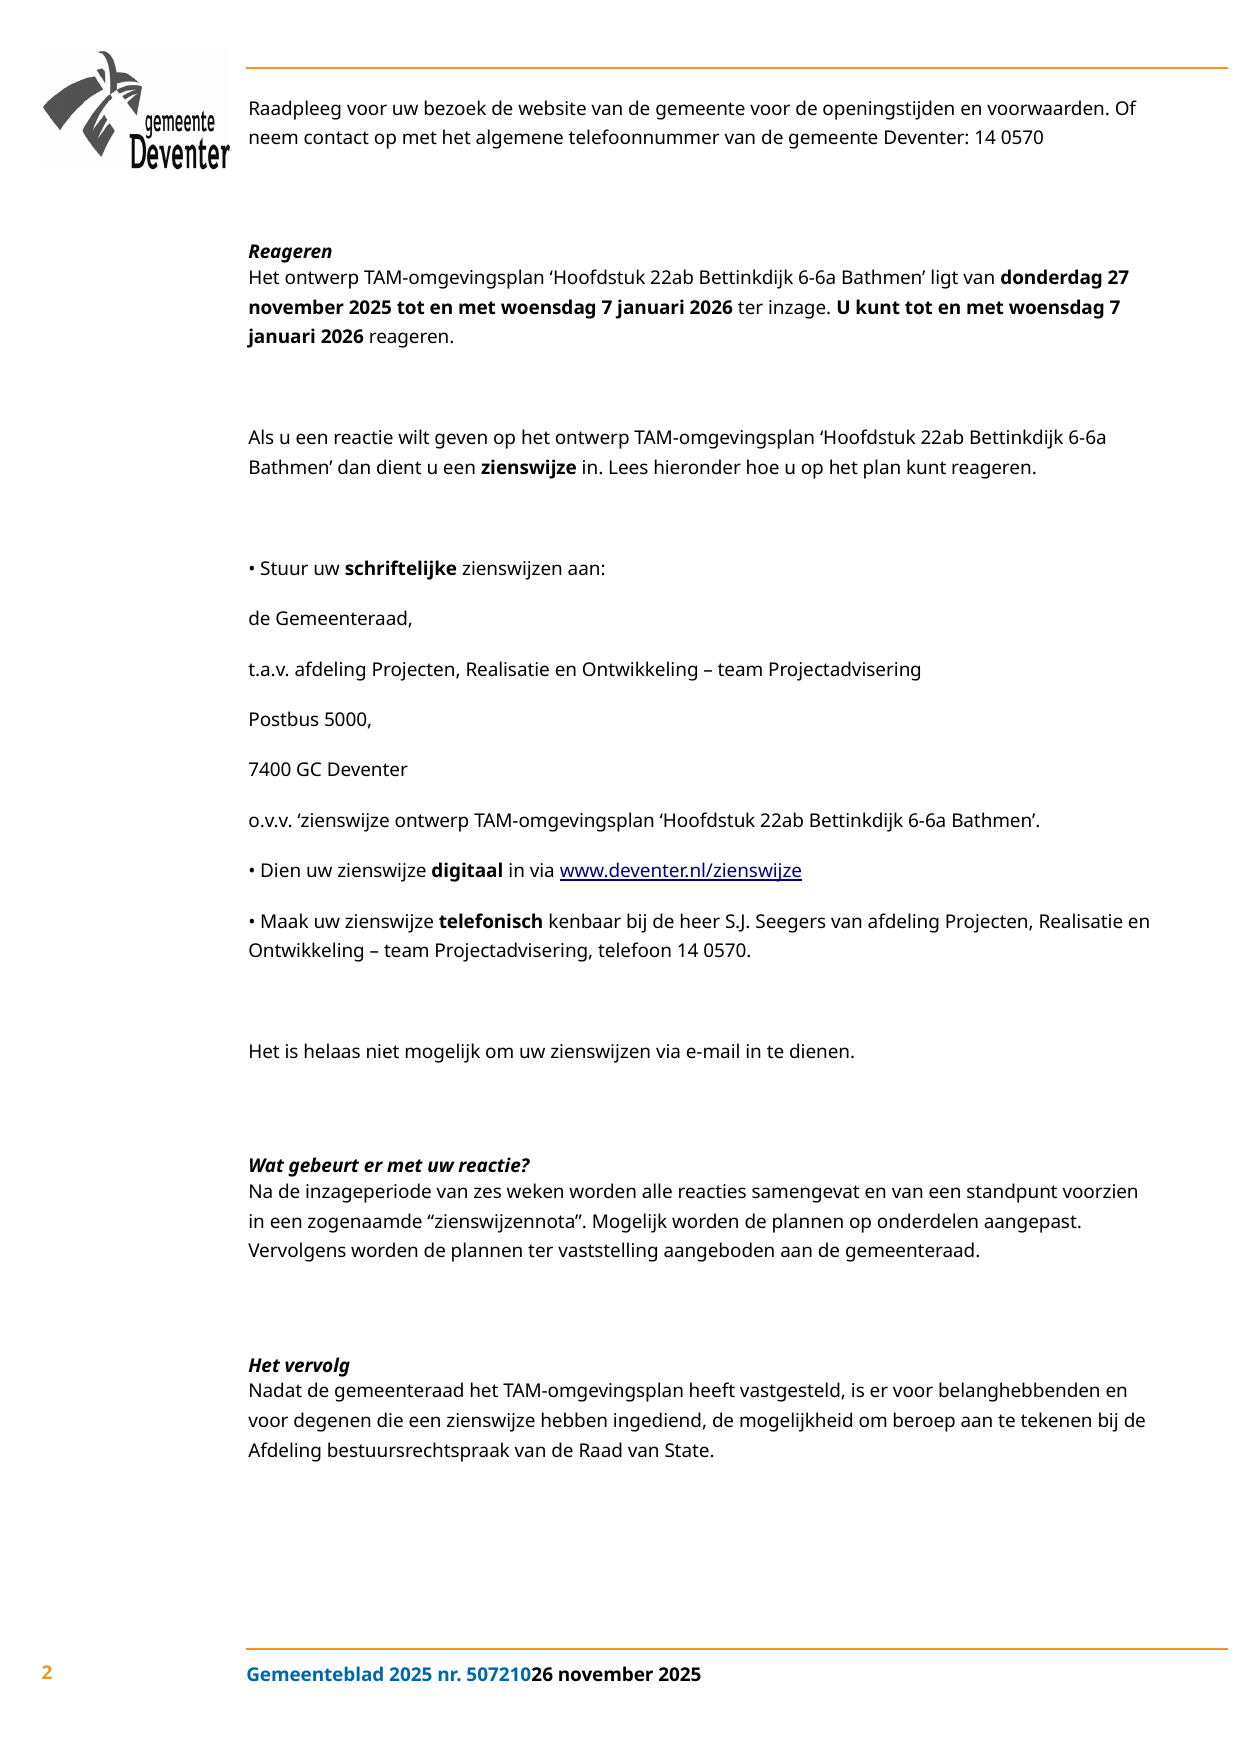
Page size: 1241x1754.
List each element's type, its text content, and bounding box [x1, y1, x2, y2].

text Na de inzageperiode van zes weken worden alle reacties samengevat en van een standpunt voorzien in een zogenaamde “zienswijzennota”. Mogelijk worden de plannen op onderdelen aangepast. Vervolgens worden de plannen ter vaststelling aangeboden aan de gemeenteraad. [248, 1178, 1152, 1263]
text Postbus 5000, [248, 706, 1152, 732]
text Wat gebeurt er met uw reactie? [248, 1153, 1152, 1178]
text Het vervolg [248, 1352, 1152, 1378]
text Het is helaas niet mogelijk om uw zienswijzen via e-mail in te dienen. [248, 1038, 1152, 1064]
text Het ontwerp TAM-omgevingsplan ‘Hoofdstuk 22ab Bettinkdijk 6-6a Bathmen’ ligt van donderdag 27 november 2025 tot en met woensdag 7 januari 2026 ter inzage. U kunt tot en met woensdag 7 januari 2026 reageren. [248, 264, 1152, 349]
text • Stuur uw schriftelijke zienswijzen aan: [248, 555, 1152, 581]
text t.a.v. afdeling Projecten, Realisatie en Ontwikkeling – team Projectadvisering [248, 656, 1152, 681]
text Als u een reactie wilt geven op het ontwerp TAM-omgevingsplan ‘Hoofdstuk 22ab Bettinkdijk 6-6a Bathmen’ dan dient u een zienswijze in. Lees hieronder hoe u op het plan kunt reageren. [248, 424, 1152, 480]
text 7400 GC Deventer [248, 757, 1152, 782]
text • Dien uw zienswijze digitaal in via www.deventer.nl/zienswijze [248, 857, 1152, 883]
text de Gemeenteraad, [248, 605, 1152, 631]
text Nadat de gemeenteraad het TAM-omgevingsplan heeft vastgesteld, is er voor belanghebbenden en voor degenen die een zienswijze hebben ingediend, de mogelijkheid om beroep aan te tekenen bij de Afdeling bestuursrechtspraak van de Raad van State. [248, 1378, 1152, 1462]
text • Maak uw zienswijze telefonisch kenbaar bij de heer S.J. Seegers van afdeling Projecten, Realisatie en Ontwikkeling – team Projectadvisering, telefoon 14 0570. [248, 908, 1152, 963]
text Reageren [248, 239, 1152, 264]
text o.v.v. ‘zienswijze ontwerp TAM-omgevingsplan ‘Hoofdstuk 22ab Bettinkdijk 6-6a Bathmen’. [248, 807, 1152, 833]
text Raadpleeg voor uw bezoek de website van de gemeente voor de openingstijden en voorwaarden. Of neem contact op met het algemene telefoonnummer van de gemeente Deventer: 14 0570 [248, 95, 1152, 150]
picture [41, 47, 231, 172]
